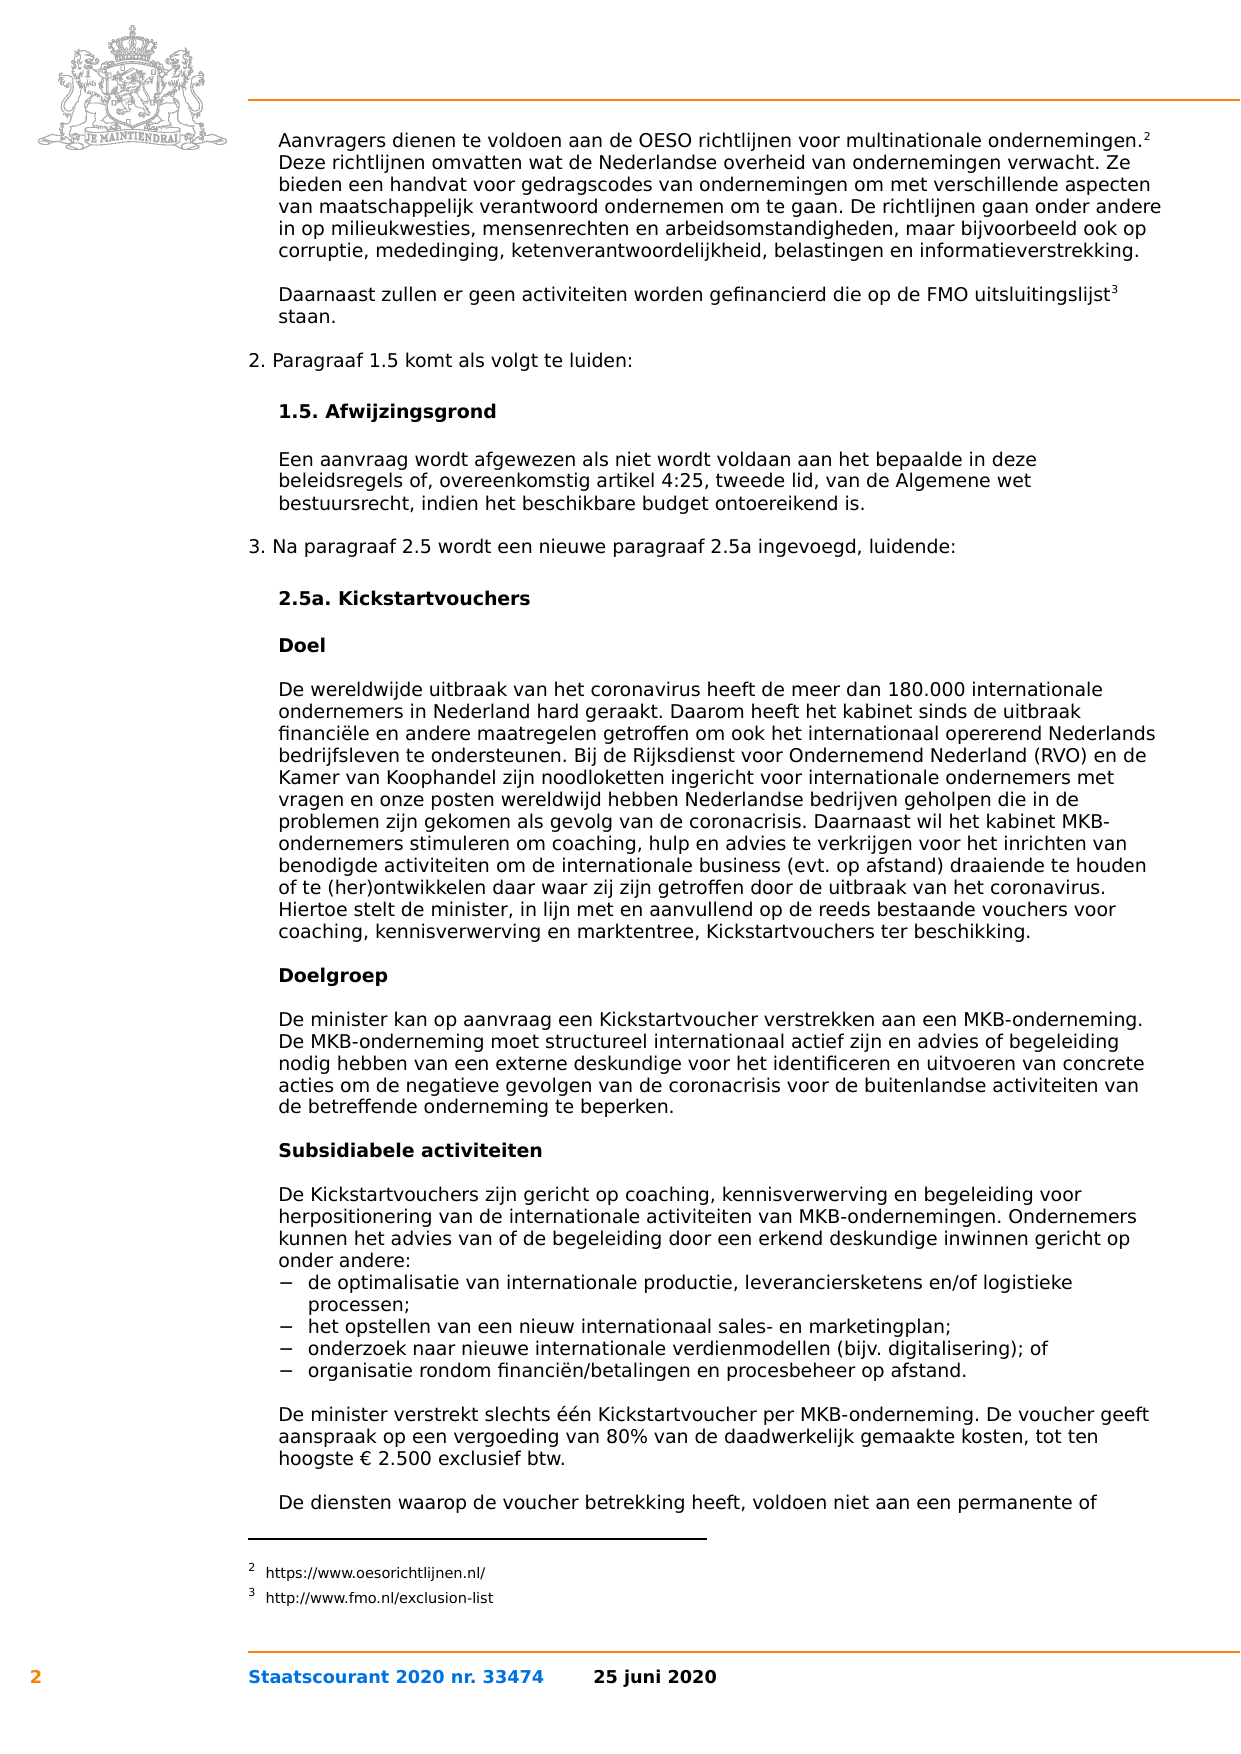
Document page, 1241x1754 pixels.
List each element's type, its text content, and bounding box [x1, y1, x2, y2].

picture [38, 25, 227, 150]
subtitle Doelgroep [278, 965, 1163, 987]
subtitle Doel [278, 635, 1163, 657]
text − onderzoek naar nieuwe internationale verdienmodellen (bijv. digitalisering); of [278, 1338, 1163, 1360]
text 2. Paragraaf 1.5 komt als volgt te luiden: [248, 349, 1163, 371]
subtitle 2.5a. Kickstartvouchers [278, 588, 1163, 610]
text https://www.oesorichtlijnen.nl/ [248, 1561, 1163, 1583]
text http://www.fmo.nl/exclusion-list [248, 1586, 1163, 1608]
text De Kickstartvouchers zijn gericht op coaching, kennisverwerving en begeleiding voor herpositionering van de internationale activiteiten van MKB-ondernemingen. Ondernemers kunnen het advies van of de begeleiding door een erkend deskundige inwinnen gericht op onder andere: [278, 1184, 1163, 1272]
text De minister kan op aanvraag een Kickstartvoucher verstrekken aan een MKB-onderneming. De MKB-onderneming moet structureel internationaal actief zijn en advies of begeleiding nodig hebben van een externe deskundige voor het identificeren en uitvoeren van concrete acties om de negatieve gevolgen van de coronacrisis voor de buitenlandse activiteiten van de betreffende onderneming te beperken. [278, 1008, 1163, 1118]
text De diensten waarop de voucher betrekking heeft, voldoen niet aan een permanente of [278, 1492, 1163, 1514]
text Daarnaast zullen er geen activiteiten worden gefinancierd die op de FMO uitsluitingslijst staan. [278, 284, 1163, 328]
text 3. Na paragraaf 2.5 wordt een nieuwe paragraaf 2.5a ingevoegd, luidende: [248, 536, 1163, 558]
text De wereldwijde uitbraak van het coronavirus heeft de meer dan 180.000 internationale ondernemers in Nederland hard geraakt. Daarom heeft het kabinet sinds de uitbraak financiële en andere maatregelen getroffen om ook het internationaal opererend Nederlands bedrijfsleven te ondersteunen. Bij de Rijksdienst voor Ondernemend Nederland (RVO) en de Kamer van Koophandel zijn noodloketten ingericht voor internationale ondernemers met vragen en onze posten wereldwijd hebben Nederlandse bedrijven geholpen die in de problemen zijn gekomen als gevolg van de coronacrisis. Daarnaast wil het kabinet MKB-ondernemers stimuleren om coaching, hulp en advies te verkrijgen voor het inrichten van benodigde activiteiten om de internationale business (evt. op afstand) draaiende te houden of te (her)ontwikkelen daar waar zij zijn getroffen door de uitbraak van het coronavirus. Hiertoe stelt de minister, in lijn met en aanvullend op de reeds bestaande vouchers voor coaching, kennisverwerving en marktentree, Kickstartvouchers ter beschikking. [278, 679, 1163, 943]
subtitle Subsidiabele activiteiten [278, 1140, 1163, 1162]
text − organisatie rondom financiën/betalingen en procesbeheer op afstand. [278, 1360, 1163, 1382]
text − het opstellen van een nieuw internationaal sales- en marketingplan; [278, 1316, 1163, 1338]
text − de optimalisatie van internationale productie, leveranciersketens en/of logistieke processen; [278, 1272, 1163, 1316]
text Aanvragers dienen te voldoen aan de OESO richtlijnen voor multinationale ondernemingen. Deze richtlijnen omvatten wat de Nederlandse overheid van ondernemingen verwacht. Ze bieden een handvat voor gedragscodes van ondernemingen om met verschillende aspecten van maatschappelijk verantwoord ondernemen om te gaan. De richtlijnen gaan onder andere in op milieukwesties, mensenrechten en arbeidsomstandigheden, maar bijvoorbeeld ook op corruptie, mededinging, ketenverantwoordelijkheid, belastingen en informatieverstrekking. [278, 130, 1163, 262]
text Een aanvraag wordt afgewezen als niet wordt voldaan aan het bepaalde in deze beleidsregels of, overeenkomstig artikel 4:25, tweede lid, van de Algemene wet bestuursrecht, indien het beschikbare budget ontoereikend is. [278, 448, 1163, 514]
text De minister verstrekt slechts één Kickstartvoucher per MKB-onderneming. De voucher geeft aanspraak op een vergoeding van 80% van de daadwerkelijk gemaakte kosten, tot ten hoogste € 2.500 exclusief btw. [278, 1404, 1163, 1470]
subtitle 1.5. Afwijzingsgrond [278, 401, 1163, 423]
